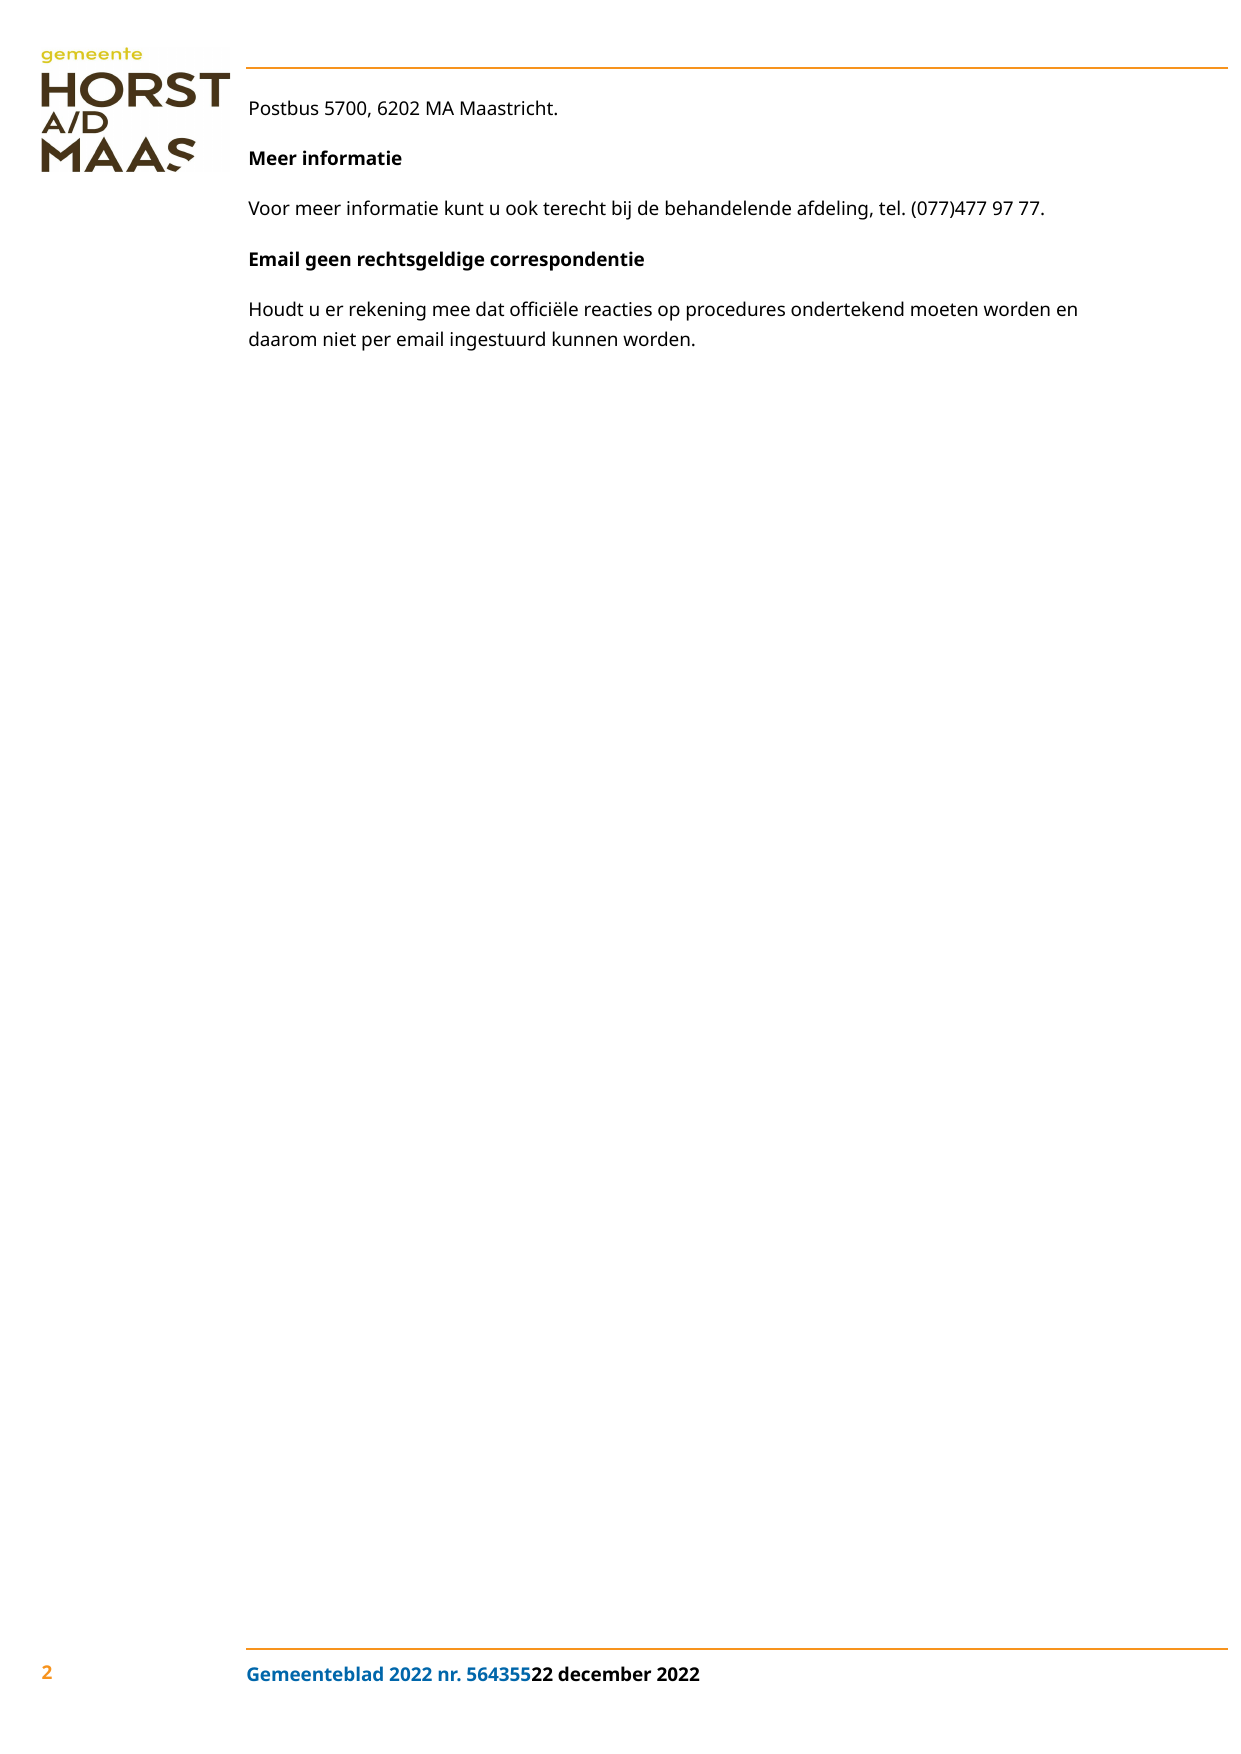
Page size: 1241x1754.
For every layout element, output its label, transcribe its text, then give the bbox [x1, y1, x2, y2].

text Email geen rechtsgeldige correspondentie [248, 246, 1152, 272]
picture [41, 47, 231, 172]
text Houdt u er rekening mee dat officiële reacties op procedures ondertekend moeten worden en daarom niet per email ingestuurd kunnen worden. [248, 296, 1152, 352]
text Meer informatie [248, 145, 1152, 171]
text Postbus 5700, 6202 MA Maastricht. [248, 95, 1152, 121]
text Voor meer informatie kunt u ook terecht bij de behandelende afdeling, tel. (077)477 97 77. [248, 196, 1152, 221]
